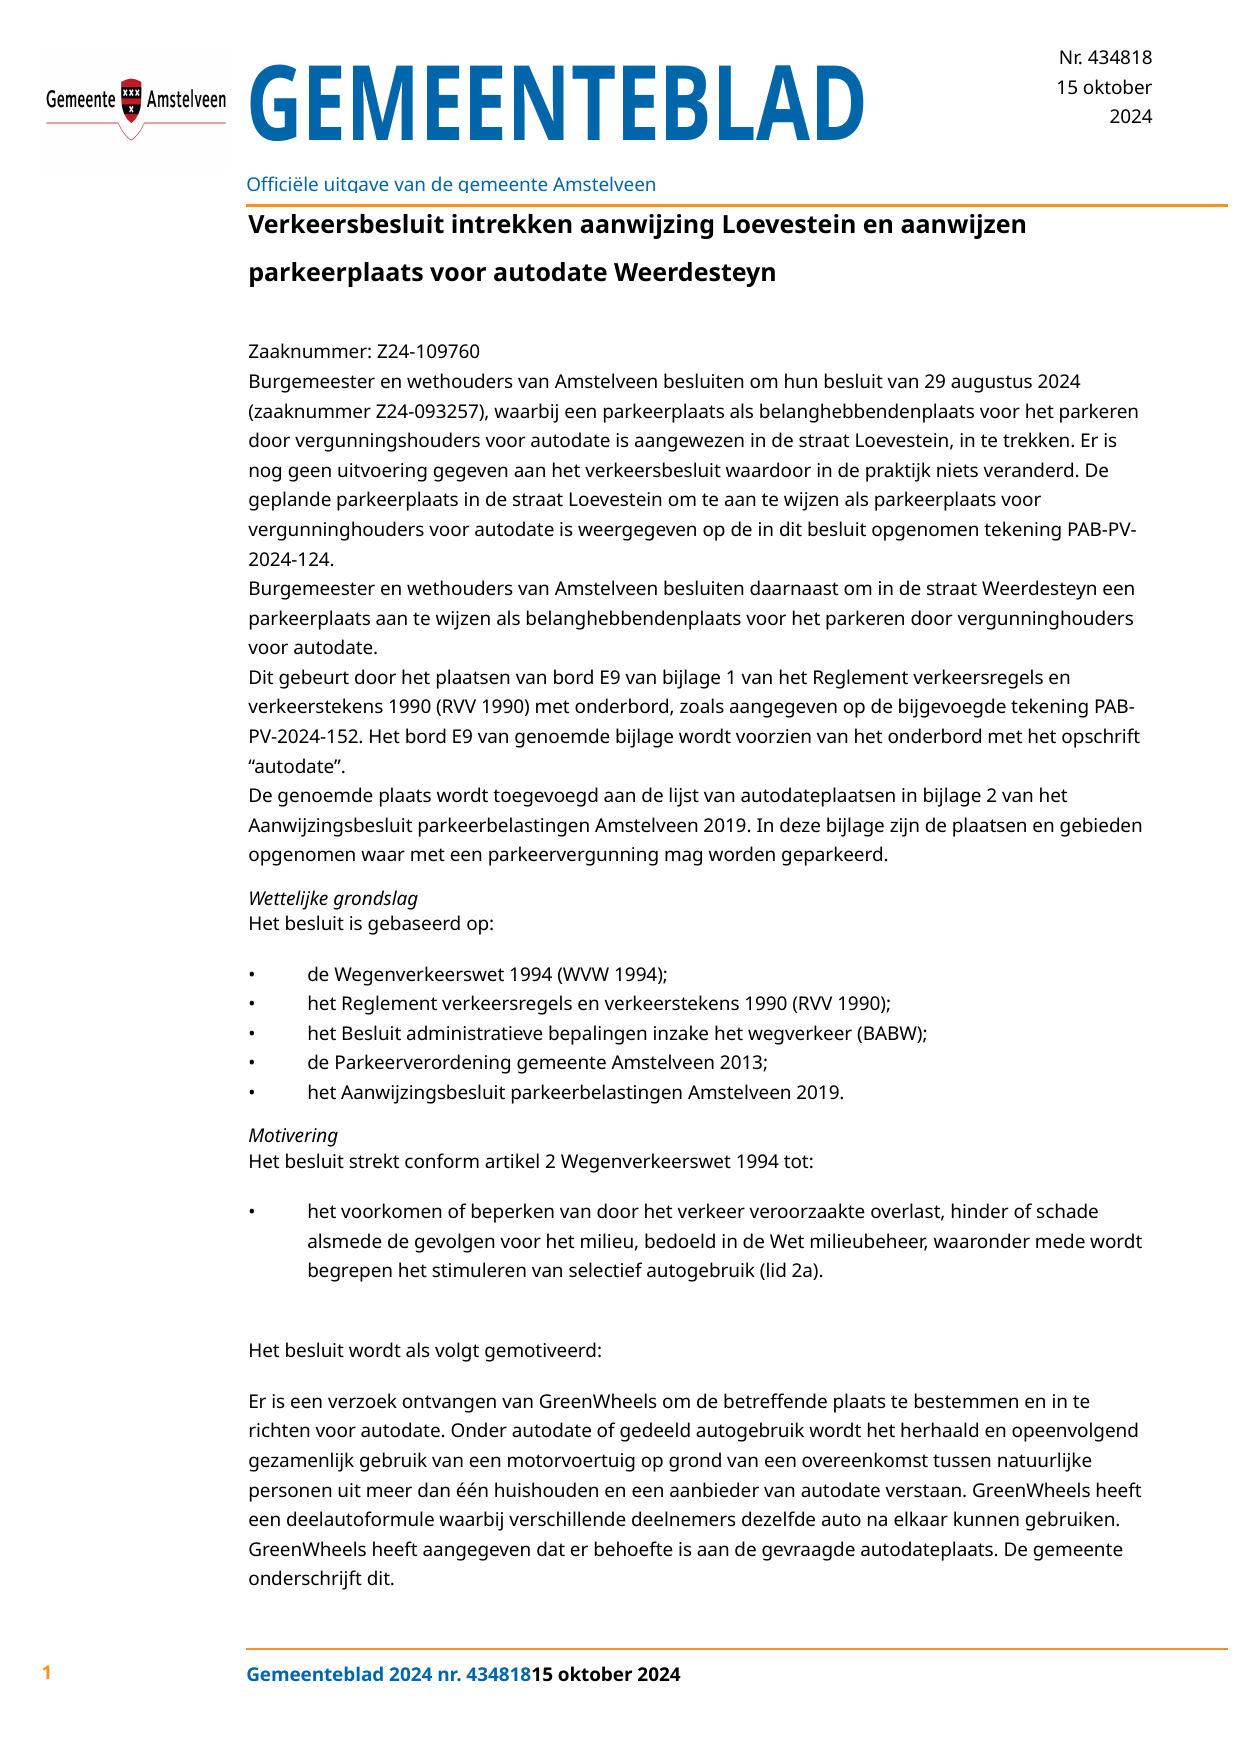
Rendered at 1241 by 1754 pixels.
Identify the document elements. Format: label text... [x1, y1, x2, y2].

text Er is een verzoek ontvangen van GreenWheels om de betreffende plaats te bestemmen en in te richten voor autodate. Onder autodate of gedeeld autogebruik wordt het herhaald en opeenvolgend gezamenlijk gebruik van een motorvoertuig op grond van een overeenkomst tussen natuurlijke personen uit meer dan één huishouden en een aanbieder van autodate verstaan. GreenWheels heeft een deelautoformule waarbij verschillende deelnemers dezelfde auto na elkaar kunnen gebruiken. GreenWheels heeft aangegeven dat er behoefte is aan de gevraagde autodateplaats. De gemeente onderschrijft dit. [248, 1388, 1152, 1591]
text Burgemeester en wethouders van Amstelveen besluiten daarnaast om in de straat Weerdesteyn een parkeerplaats aan te wijzen als belanghebbendenplaats voor het parkeren door vergunninghouders voor autodate. [248, 575, 1152, 660]
list het Reglement verkeersregels en verkeerstekens 1990 (RVV 1990); [248, 990, 1152, 1016]
list de Wegenverkeerswet 1994 (WVW 1994); [248, 961, 1152, 987]
text Wettelijke grondslag [248, 885, 1152, 910]
picture [41, 47, 231, 172]
text Het besluit strekt conform artikel 2 Wegenverkeerswet 1994 tot: [248, 1148, 1152, 1174]
list de Parkeerverordening gemeente Amstelveen 2013; [248, 1049, 1152, 1075]
text Burgemeester en wethouders van Amstelveen besluiten om hun besluit van 29 augustus 2024 (zaaknummer Z24-093257), waarbij een parkeerplaats als belanghebbendenplaats voor het parkeren door vergunningshouders voor autodate is aangewezen in de straat Loevestein, in te trekken. Er is nog geen uitvoering gegeven aan het verkeersbesluit waardoor in de praktijk niets veranderd. De geplande parkeerplaats in de straat Loevestein om te aan te wijzen als parkeerplaats voor vergunninghouders voor autodate is weergegeven op de in dit besluit opgenomen tekening PAB-PV-2024-124. [248, 368, 1152, 571]
text Het besluit is gebaseerd op: [248, 910, 1152, 936]
text Zaaknummer: Z24-109760 [248, 339, 1152, 364]
list het Besluit administratieve bepalingen inzake het wegverkeer (BABW); [248, 1020, 1152, 1046]
list het Aanwijzingsbesluit parkeerbelastingen Amstelveen 2019. [248, 1079, 1152, 1105]
list het voorkomen of beperken van door het verkeer veroorzaakte overlast, hinder of schade alsmede de gevolgen voor het milieu, bedoeld in de Wet milieubeheer, waaronder mede wordt begrepen het stimuleren van selectief autogebruik (lid 2a). [248, 1198, 1152, 1283]
text Dit gebeurt door het plaatsen van bord E9 van bijlage 1 van het Reglement verkeersregels en verkeerstekens 1990 (RVV 1990) met onderbord, zoals aangegeven op de bijgevoegde tekening PAB-PV-2024-152. Het bord E9 van genoemde bijlage wordt voorzien van het onderbord met het opschrift “autodate”. [248, 664, 1152, 778]
text Het besluit wordt als volgt gemotiveerd: [248, 1338, 1152, 1363]
text Verkeersbesluit intrekken aanwijzing Loevestein en aanwijzen parkeerplaats voor autodate Weerdesteyn [248, 207, 1152, 288]
text De genoemde plaats wordt toegevoegd aan de lijst van autodateplaatsen in bijlage 2 van het Aanwijzingsbesluit parkeerbelastingen Amstelveen 2019. In deze bijlage zijn de plaatsen en gebieden opgenomen waar met een parkeervergunning mag worden geparkeerd. [248, 782, 1152, 867]
text Motivering [248, 1122, 1152, 1148]
